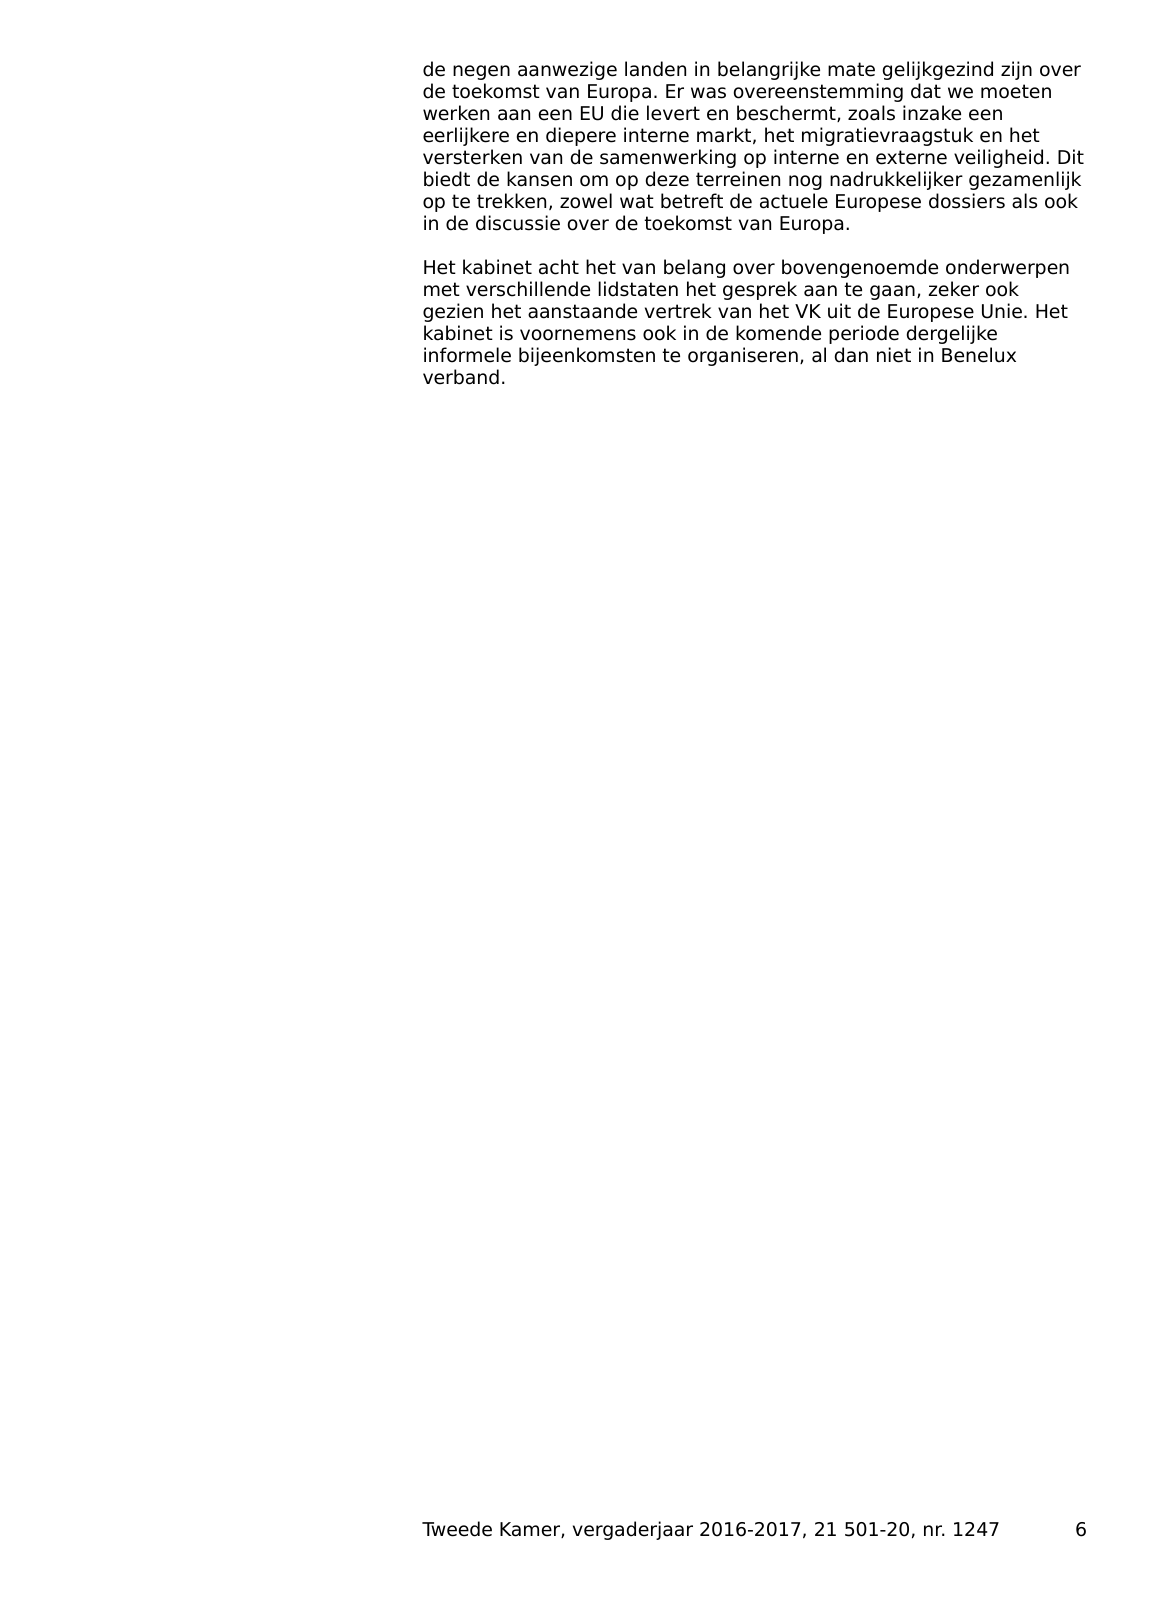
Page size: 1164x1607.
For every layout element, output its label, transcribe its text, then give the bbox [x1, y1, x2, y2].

text Het kabinet acht het van belang over bovengenoemde onderwerpen met verschillende lidstaten het gesprek aan te gaan, zeker ook gezien het aanstaande vertrek van het VK uit de Europese Unie. Het kabinet is voornemens ook in de komende periode dergelijke informele bijeenkomsten te organiseren, al dan niet in Benelux verband. [422, 257, 1087, 389]
text de negen aanwezige landen in belangrijke mate gelijkgezind zijn over de toekomst van Europa. Er was overeenstemming dat we moeten werken aan een EU die levert en beschermt, zoals inzake een eerlijkere en diepere interne markt, het migratievraagstuk en het versterken van de samenwerking op interne en externe veiligheid. Dit biedt de kansen om op deze terreinen nog nadrukkelijker gezamenlijk op te trekken, zowel wat betreft de actuele Europese dossiers als ook in de discussie over de toekomst van Europa. [422, 59, 1087, 235]
